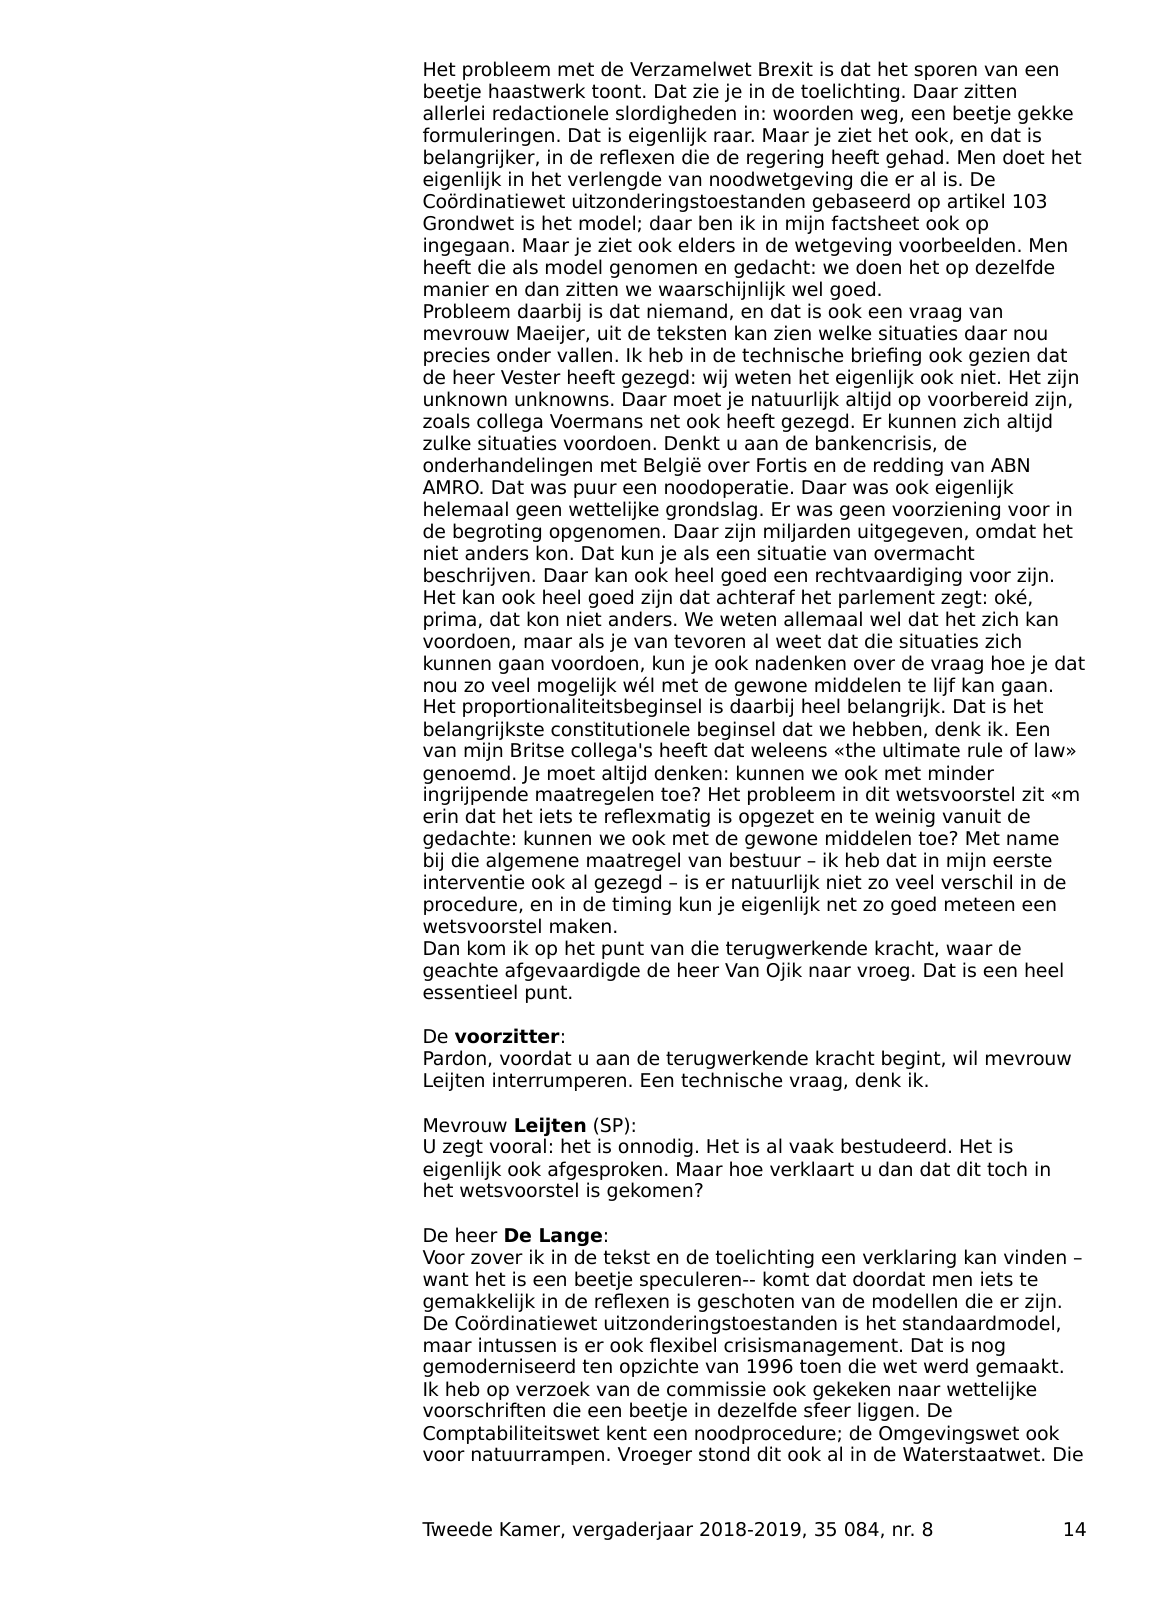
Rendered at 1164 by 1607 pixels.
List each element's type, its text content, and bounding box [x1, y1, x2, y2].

text Probleem daarbij is dat niemand, en dat is ook een vraag van mevrouw Maeijer, uit de teksten kan zien welke situaties daar nou precies onder vallen. Ik heb in de technische briefing ook gezien dat de heer Vester heeft gezegd: wij weten het eigenlijk ook niet. Het zijn unknown unknowns. Daar moet je natuurlijk altijd op voorbereid zijn, zoals collega Voermans net ook heeft gezegd. Er kunnen zich altijd zulke situaties voordoen. Denkt u aan de bankencrisis, de onderhandelingen met België over Fortis en de redding van ABN AMRO. Dat was puur een noodoperatie. Daar was ook eigenlijk helemaal geen wettelijke grondslag. Er was geen voorziening voor in de begroting opgenomen. Daar zijn miljarden uitgegeven, omdat het niet anders kon. Dat kun je als een situatie van overmacht beschrijven. Daar kan ook heel goed een rechtvaardiging voor zijn. Het kan ook heel goed zijn dat achteraf het parlement zegt: oké, prima, dat kon niet anders. We weten allemaal wel dat het zich kan voordoen, maar als je van tevoren al weet dat die situaties zich kunnen gaan voordoen, kun je ook nadenken over de vraag hoe je dat nou zo veel mogelijk wél met de gewone middelen te lijf kan gaan. [422, 301, 1087, 696]
text De voorzitter: [422, 1026, 1087, 1048]
text U zegt vooral: het is onnodig. Het is al vaak bestudeerd. Het is eigenlijk ook afgesproken. Maar hoe verklaart u dan dat dit toch in het wetsvoorstel is gekomen? [422, 1136, 1087, 1202]
text Het probleem met de Verzamelwet Brexit is dat het sporen van een beetje haastwerk toont. Dat zie je in de toelichting. Daar zitten allerlei redactionele slordigheden in: woorden weg, een beetje gekke formuleringen. Dat is eigenlijk raar. Maar je ziet het ook, en dat is belangrijker, in de reflexen die de regering heeft gehad. Men doet het eigenlijk in het verlengde van noodwetgeving die er al is. De Coördinatiewet uitzonderingstoestanden gebaseerd op artikel 103 Grondwet is het model; daar ben ik in mijn factsheet ook op ingegaan. Maar je ziet ook elders in de wetgeving voorbeelden. Men heeft die als model genomen en gedacht: we doen het op dezelfde manier en dan zitten we waarschijnlijk wel goed. [422, 59, 1087, 301]
text De heer De Lange: [422, 1224, 1087, 1247]
text Pardon, voordat u aan de terugwerkende kracht begint, wil mevrouw Leijten interrumperen. Een technische vraag, denk ik. [422, 1048, 1087, 1092]
text Mevrouw Leijten (SP): [422, 1114, 1087, 1136]
text Voor zover ik in de tekst en de toelichting een verklaring kan vinden – want het is een beetje speculeren-- komt dat doordat men iets te gemakkelijk in de reflexen is geschoten van de modellen die er zijn. De Coördinatiewet uitzonderingstoestanden is het standaardmodel, maar intussen is er ook flexibel crisismanagement. Dat is nog gemoderniseerd ten opzichte van 1996 toen die wet werd gemaakt. Ik heb op verzoek van de commissie ook gekeken naar wettelijke voorschriften die een beetje in dezelfde sfeer liggen. De Comptabiliteitswet kent een noodprocedure; de Omgevingswet ook voor natuurrampen. Vroeger stond dit ook al in de Waterstaatwet. Die [422, 1247, 1087, 1466]
text Dan kom ik op het punt van die terugwerkende kracht, waar de geachte afgevaardigde de heer Van Ojik naar vroeg. Dat is een heel essentieel punt. [422, 938, 1087, 1004]
text Het proportionaliteitsbeginsel is daarbij heel belangrijk. Dat is het belangrijkste constitutionele beginsel dat we hebben, denk ik. Een van mijn Britse collega's heeft dat weleens «the ultimate rule of law» genoemd. Je moet altijd denken: kunnen we ook met minder ingrijpende maatregelen toe? Het probleem in dit wetsvoorstel zit «m erin dat het iets te reflexmatig is opgezet en te weinig vanuit de gedachte: kunnen we ook met de gewone middelen toe? Met name bij die algemene maatregel van bestuur – ik heb dat in mijn eerste interventie ook al gezegd – is er natuurlijk niet zo veel verschil in de procedure, en in de timing kun je eigenlijk net zo goed meteen een wetsvoorstel maken. [422, 696, 1087, 938]
